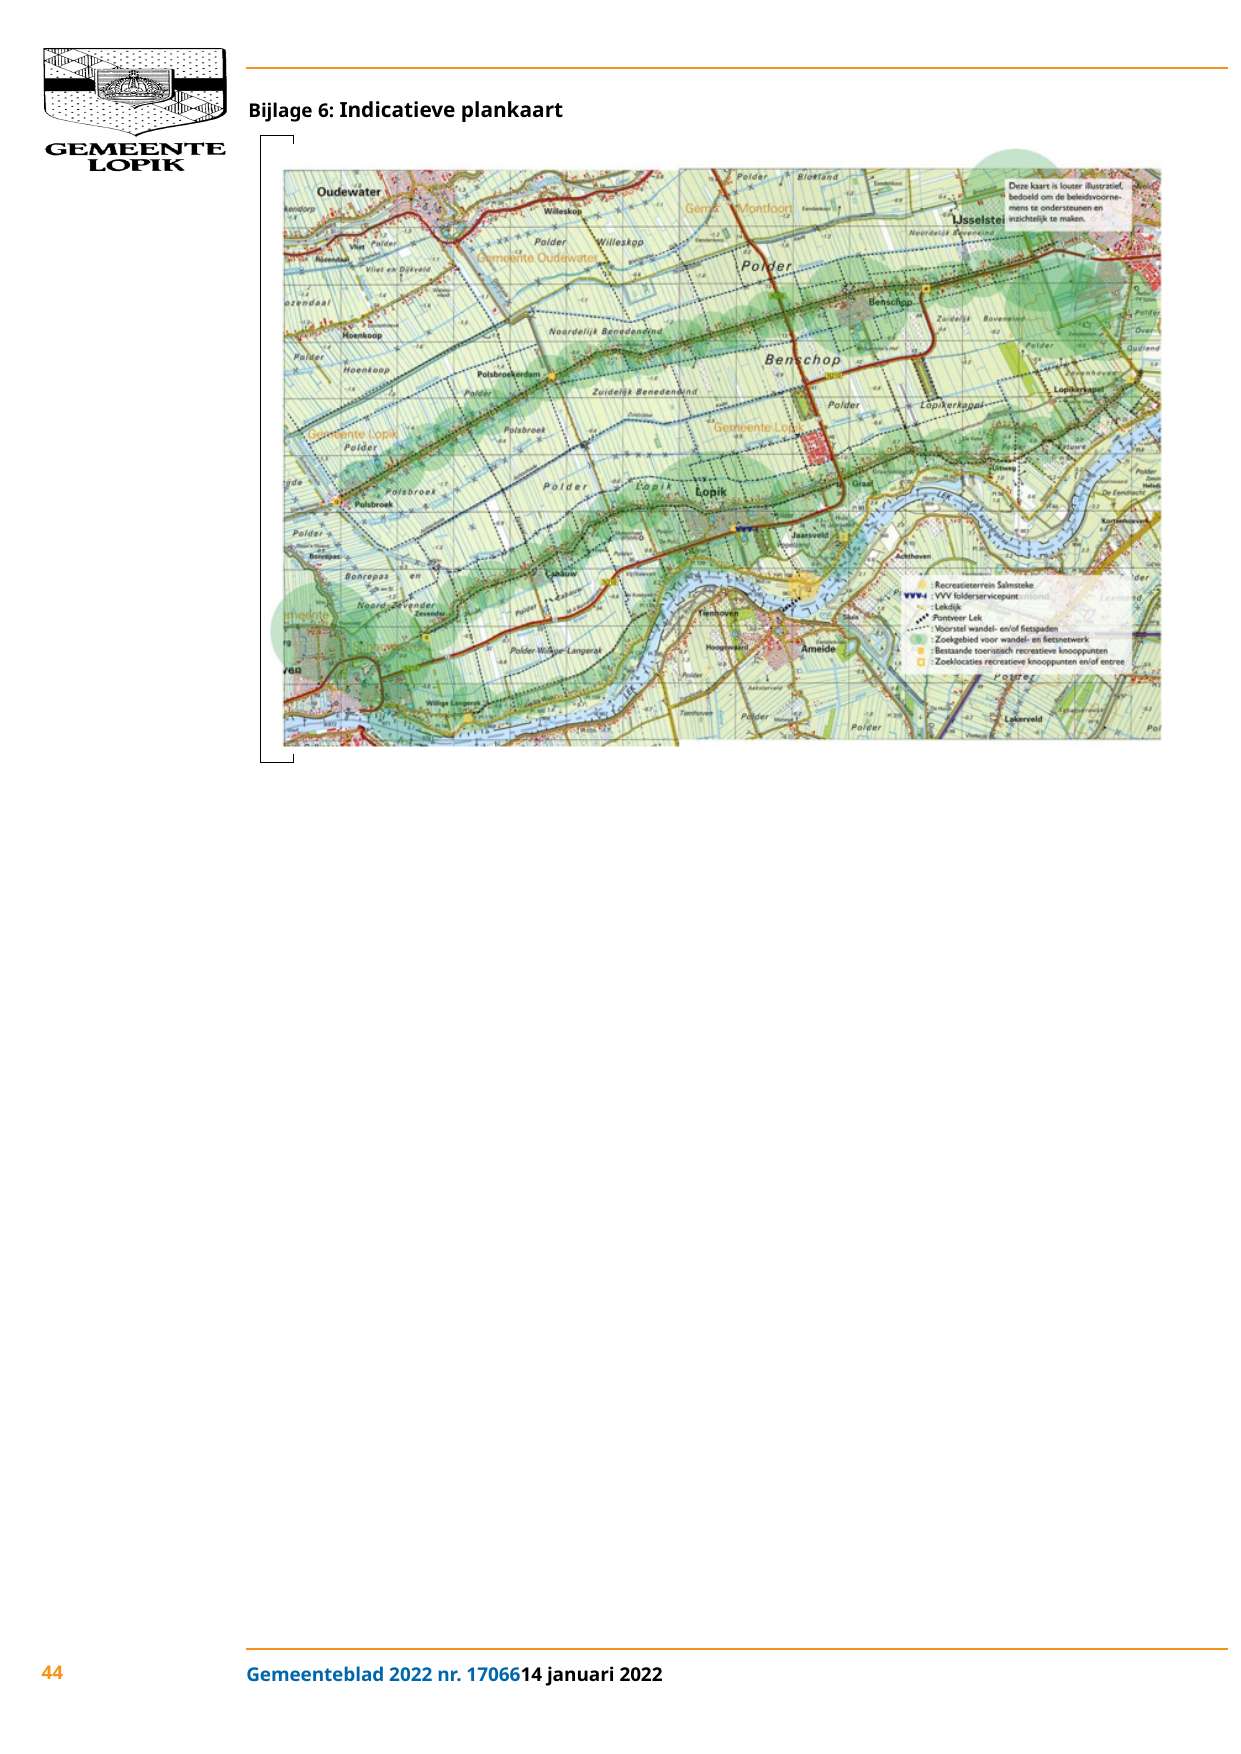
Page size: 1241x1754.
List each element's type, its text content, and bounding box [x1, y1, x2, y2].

text Bijlage 6: Indicatieve plankaart [248, 95, 1152, 123]
picture [268, 144, 1173, 754]
picture [41, 47, 231, 172]
